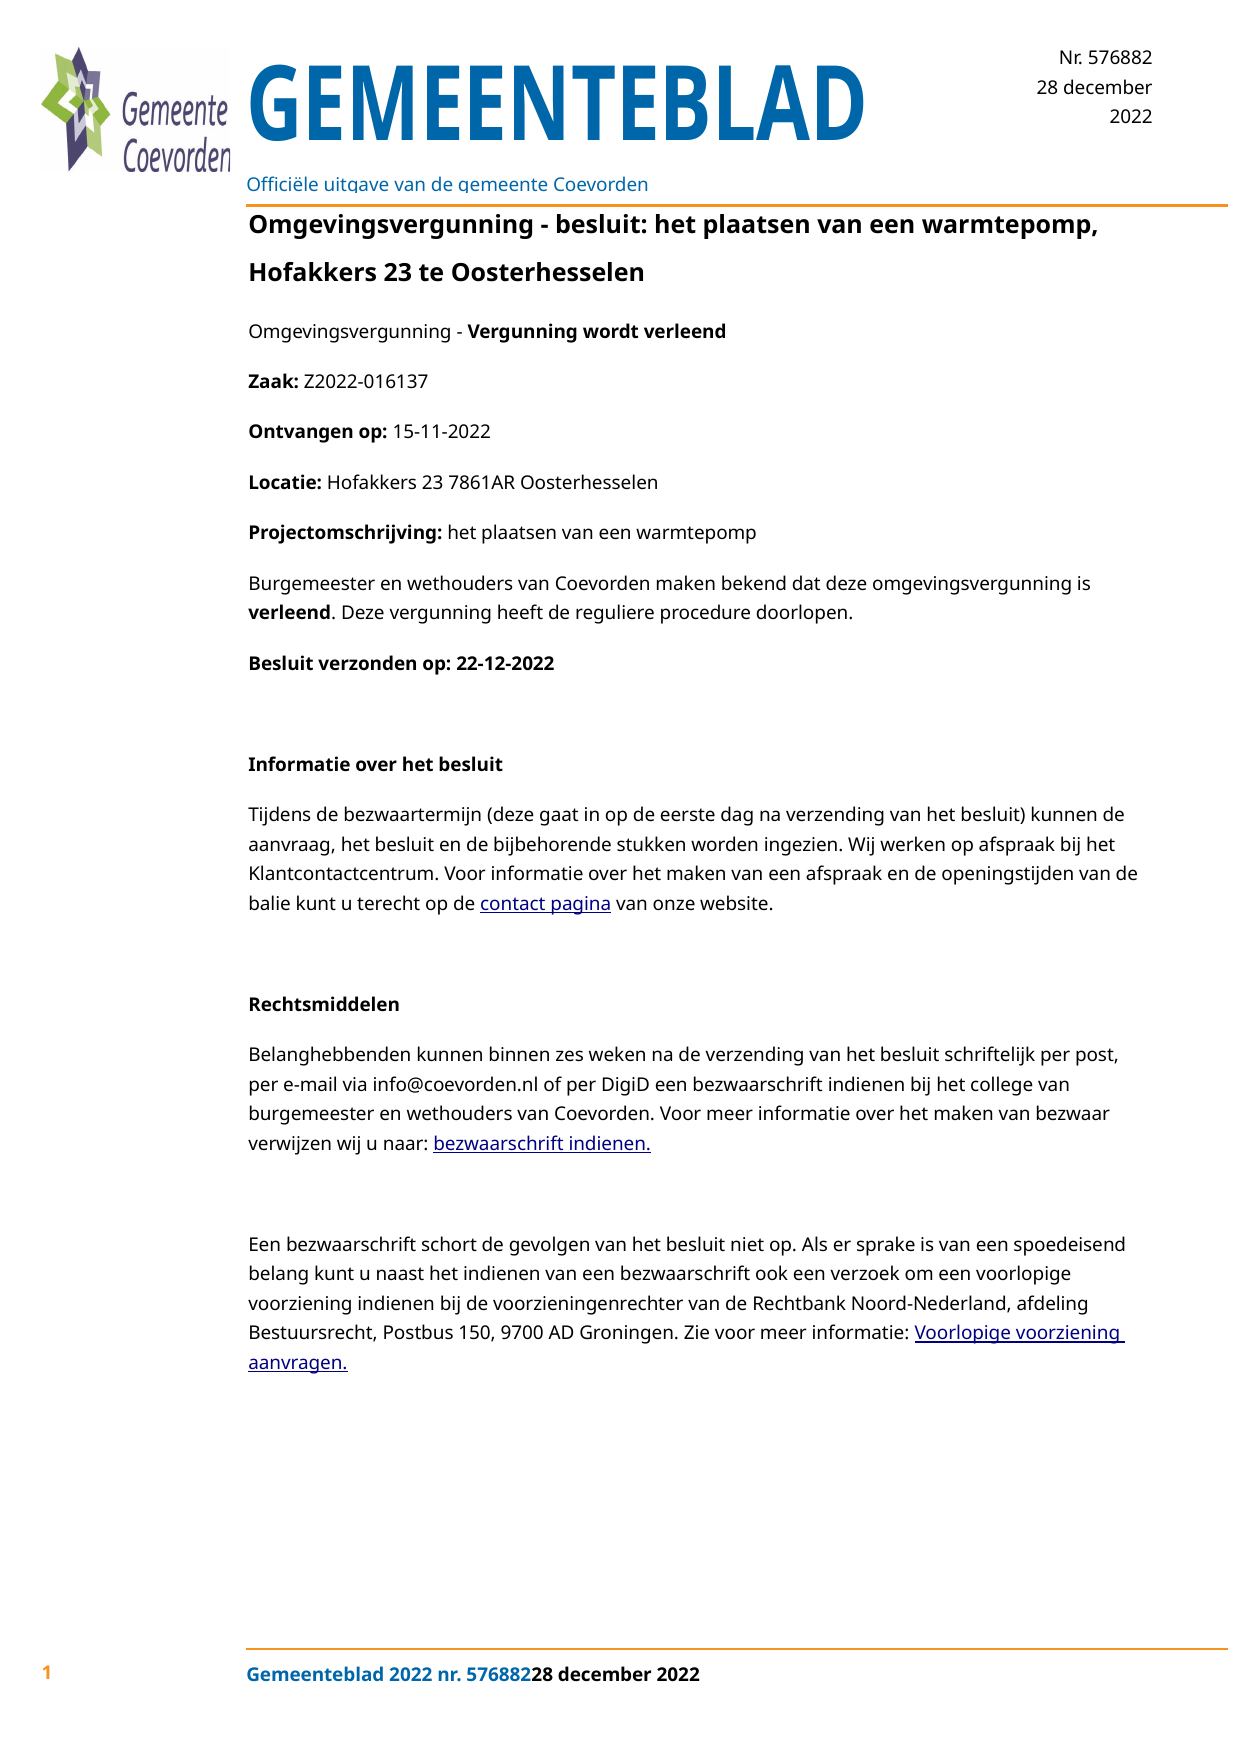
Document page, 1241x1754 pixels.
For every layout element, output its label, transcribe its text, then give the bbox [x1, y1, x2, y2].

text Besluit verzonden op: 22-12-2022 [248, 650, 1152, 676]
text Burgemeester en wethouders van Coevorden maken bekend dat deze omgevingsvergunning is verleend. Deze vergunning heeft de reguliere procedure doorlopen. [248, 570, 1152, 625]
text Ontvangen op: 15-11-2022 [248, 419, 1152, 444]
text Informatie over het besluit [248, 751, 1152, 777]
text Tijdens de bezwaartermijn (deze gaat in op de eerste dag na verzending van het besluit) kunnen de aanvraag, het besluit en de bijbehorende stukken worden ingezien. Wij werken op afspraak bij het Klantcontactcentrum. Voor informatie over het maken van een afspraak en de openingstijden van de balie kunt u terecht op de contact pagina van onze website. [248, 801, 1152, 916]
text Omgevingsvergunning - besluit: het plaatsen van een warmtepomp, Hofakkers 23 te Oosterhesselen [248, 207, 1152, 288]
text Rechtsmiddelen [248, 991, 1152, 1017]
text Belanghebbenden kunnen binnen zes weken na de verzending van het besluit schriftelijk per post, per e-mail via info@coevorden.nl of per DigiD een bezwaarschrift indienen bij het college van burgemeester en wethouders van Coevorden. Voor meer informatie over het maken van bezwaar verwijzen wij u naar: bezwaarschrift indienen. [248, 1041, 1152, 1156]
picture [41, 47, 231, 172]
text Locatie: Hofakkers 23 7861AR Oosterhesselen [248, 469, 1152, 495]
text Zaak: Z2022-016137 [248, 368, 1152, 394]
text Omgevingsvergunning - Vergunning wordt verleend [248, 318, 1152, 344]
text Projectomschrijving: het plaatsen van een warmtepomp [248, 519, 1152, 545]
text Een bezwaarschrift schort de gevolgen van het besluit niet op. Als er sprake is van een spoedeisend belang kunt u naast het indienen van een bezwaarschrift ook een verzoek om een voorlopige voorziening indienen bij de voorzieningenrechter van de Rechtbank Noord-Nederland, afdeling Bestuursrecht, Postbus 150, 9700 AD Groningen. Zie voor meer informatie: Voorlopige voorziening aanvragen. [248, 1231, 1152, 1375]
